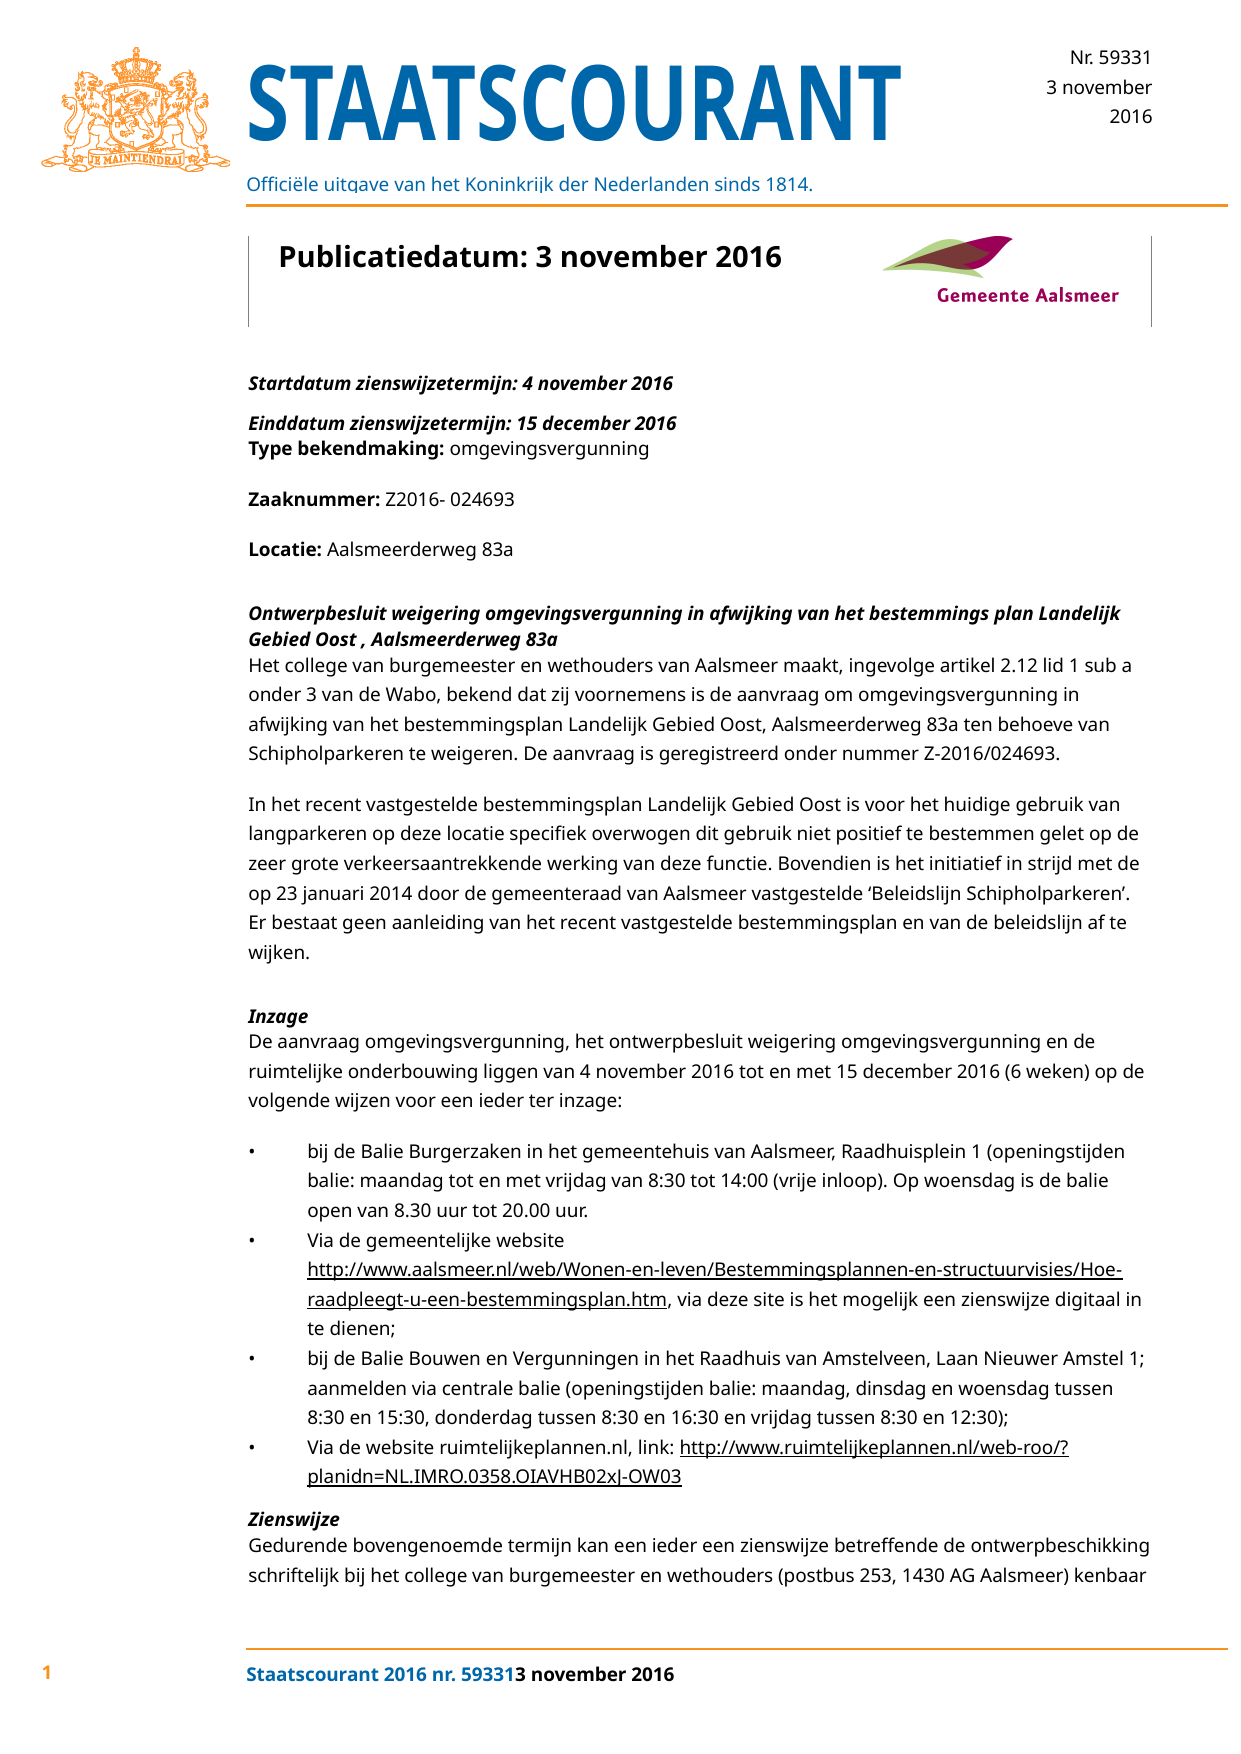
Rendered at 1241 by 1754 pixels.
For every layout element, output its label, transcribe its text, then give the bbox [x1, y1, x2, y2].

text Gedurende bovengenoemde termijn kan een ieder een zienswijze betreffende de ontwerpbeschikking schriftelijk bij het college van burgemeester en wethouders (postbus 253, 1430 AG Aalsmeer) kenbaar [248, 1532, 1152, 1588]
list bij de Balie Bouwen en Vergunningen in het Raadhuis van Amstelveen, Laan Nieuwer Amstel 1; aanmelden via centrale balie (openingstijden balie: maandag, dinsdag en woensdag tussen 8:30 en 15:30, donderdag tussen 8:30 en 16:30 en vrijdag tussen 8:30 en 12:30); [248, 1345, 1152, 1430]
text Einddatum zienswijzetermijn: 15 december 2016 [248, 410, 1152, 436]
text Ontwerpbesluit weigering omgevingsvergunning in afwijking van het bestemmings plan Landelijk Gebied Oost , Aalsmeerderweg 83a [248, 600, 1152, 652]
text In het recent vastgestelde bestemmingsplan Landelijk Gebied Oost is voor het huidige gebruik van langparkeren op deze locatie specifiek overwogen dit gebruik niet positief te bestemmen gelet op de zeer grote verkeersaantrekkende werking van deze functie. Bovendien is het initiatief in strijd met de op 23 januari 2014 door de gemeenteraad van Aalsmeer vastgestelde ‘Beleidslijn Schipholparkeren’. Er bestaat geen aanleiding van het recent vastgestelde bestemmingsplan en van de beleidslijn af te wijken. [248, 791, 1152, 964]
text Het college van burgemeester en wethouders van Aalsmeer maakt, ingevolge artikel 2.12 lid 1 sub a onder 3 van de Wabo, bekend dat zij voornemens is de aanvraag om omgevingsvergunning in afwijking van het bestemmingsplan Landelijk Gebied Oost, Aalsmeerderweg 83a ten behoeve van Schipholparkeren te weigeren. De aanvraag is geregistreerd onder nummer Z-2016/024693. [248, 652, 1152, 766]
text Startdatum zienswijzetermijn: 4 november 2016 [248, 371, 1152, 396]
table_header [850, 236, 1151, 327]
text Inzage [248, 1003, 1152, 1028]
text Zienswijze [248, 1507, 1152, 1532]
table_header Publicatiedatum: 3 november 2016 [249, 236, 850, 327]
text Zaaknummer: Z2016- 024693 [248, 486, 1152, 512]
picture [882, 236, 1119, 302]
list Via de gemeentelijke website http://www.aalsmeer.nl/web/Wonen-en-leven/Bestemmingsplannen-en-structuurvisies/Hoe-raadpleegt-u-een-bestemmingsplan.htm, via deze site is het mogelijk een zienswijze digitaal in te dienen; [248, 1227, 1152, 1341]
text Type bekendmaking: omgevingsvergunning [248, 436, 1152, 461]
list Via de website ruimtelijkeplannen.nl, link: http://www.ruimtelijkeplannen.nl/web-roo/?planidn=NL.IMRO.0358.OIAVHB02xJ-OW03 [248, 1434, 1152, 1489]
list bij de Balie Burgerzaken in het gemeentehuis van Aalsmeer, Raadhuisplein 1 (openingstijden balie: maandag tot en met vrijdag van 8:30 tot 14:00 (vrije inloop). Op woensdag is de balie open van 8.30 uur tot 20.00 uur. [248, 1138, 1152, 1223]
text De aanvraag omgevingsvergunning, het ontwerpbesluit weigering omgevingsvergunning en de ruimtelijke onderbouwing liggen van 4 november 2016 tot en met 15 december 2016 (6 weken) op de volgende wijzen voor een ieder ter inzage: [248, 1028, 1152, 1113]
text Locatie: Aalsmeerderweg 83a [248, 536, 1152, 562]
picture [41, 47, 231, 172]
